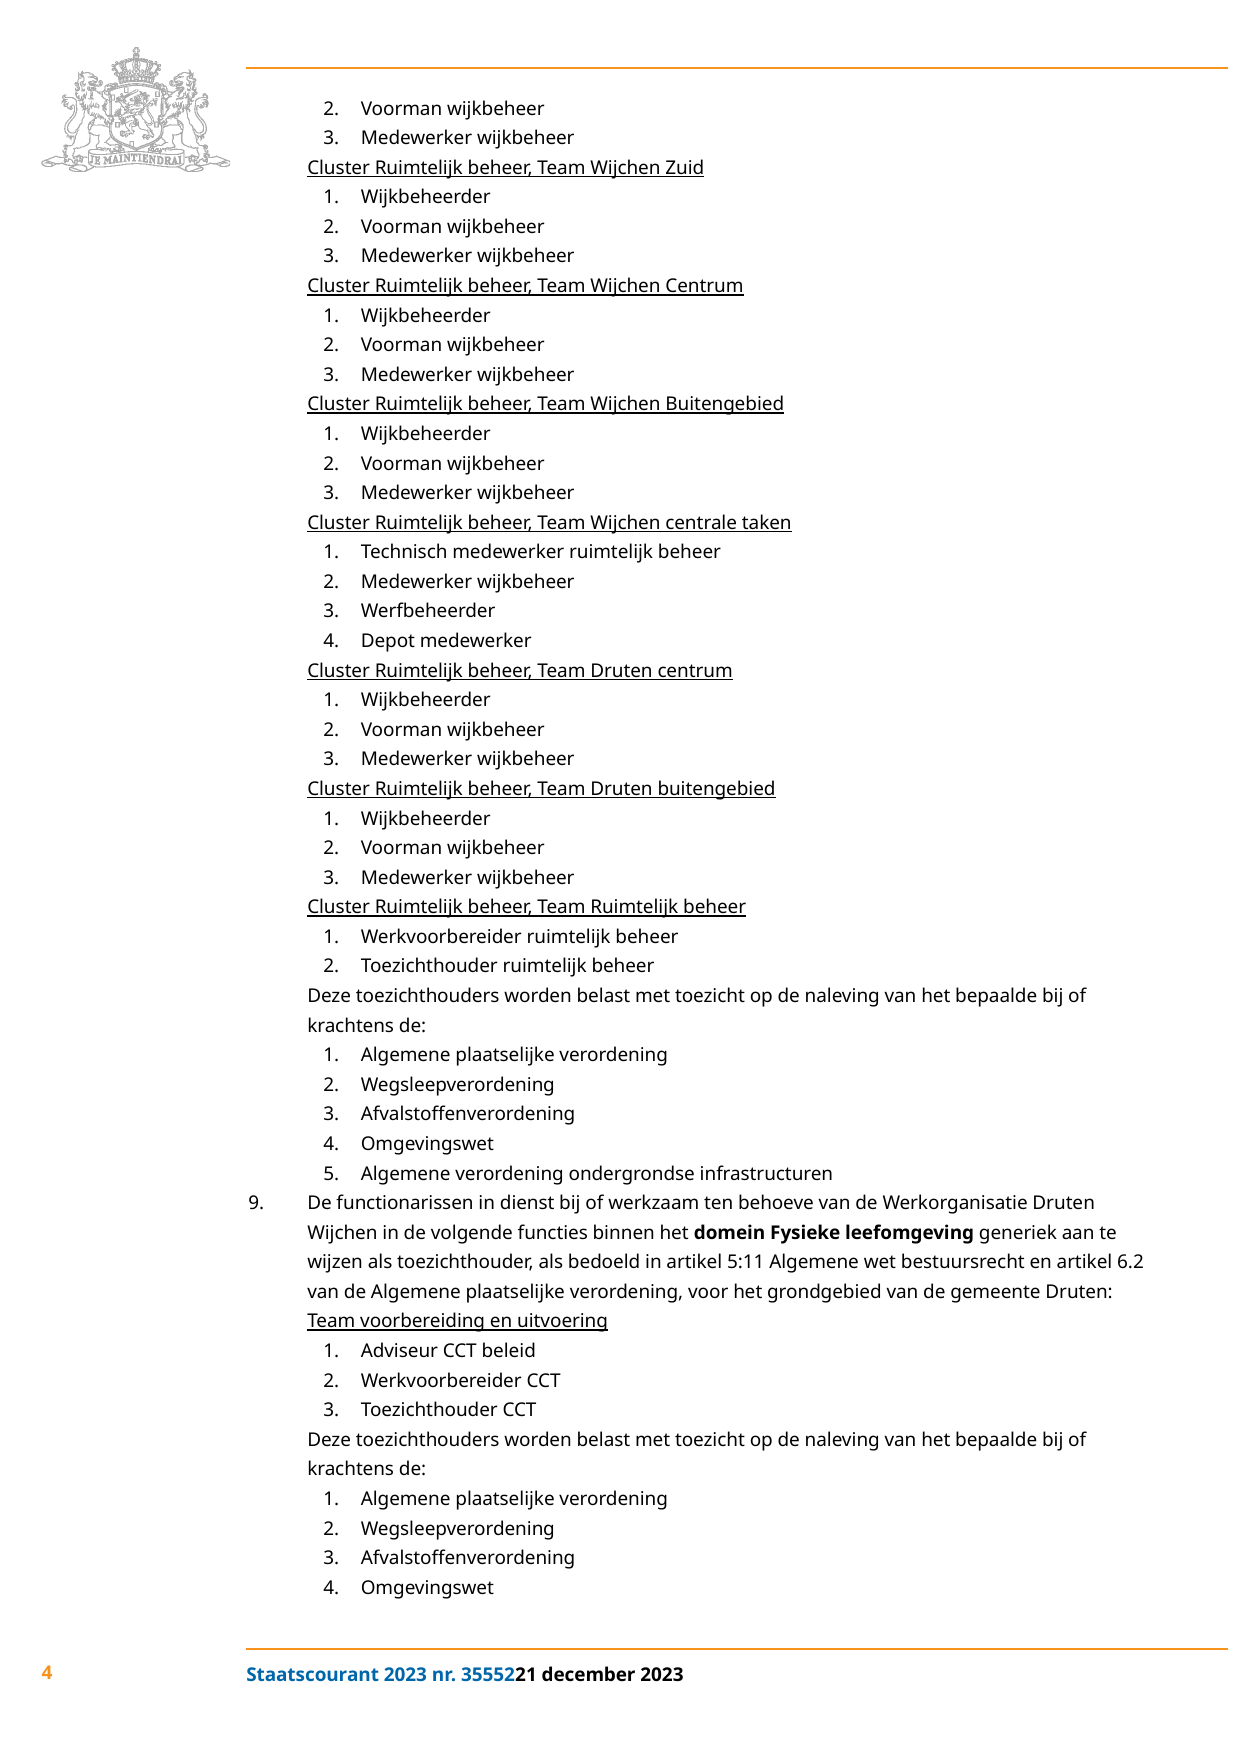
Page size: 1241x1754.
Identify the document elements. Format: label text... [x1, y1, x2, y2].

list Toezichthouder CCT [323, 1396, 1152, 1422]
list Cluster Ruimtelijk beheer, Team Wijchen Zuid [248, 154, 1152, 180]
list Werkvoorbereider CCT [323, 1367, 1152, 1393]
list Wijkbeheerder [323, 183, 1152, 209]
list Voorman wijkbeheer [323, 834, 1152, 860]
list Cluster Ruimtelijk beheer, Team Wijchen Buitengebied [248, 391, 1152, 416]
list Deze toezichthouders worden belast met toezicht op de naleving van het bepaalde bij of krachtens de: [248, 1426, 1152, 1481]
list Cluster Ruimtelijk beheer, Team Ruimtelijk beheer [248, 893, 1152, 919]
list Voorman wijkbeheer [323, 213, 1152, 239]
list Depot medewerker [323, 627, 1152, 653]
list Wegsleepverordening [323, 1071, 1152, 1097]
list Toezichthouder ruimtelijk beheer [323, 953, 1152, 978]
list Wijkbeheerder [323, 420, 1152, 446]
list Medewerker wijkbeheer [323, 746, 1152, 771]
list Voorman wijkbeheer [323, 450, 1152, 476]
list Medewerker wijkbeheer [323, 479, 1152, 505]
list Cluster Ruimtelijk beheer, Team Wijchen Centrum [248, 272, 1152, 298]
list Algemene plaatselijke verordening [323, 1041, 1152, 1067]
list Medewerker wijkbeheer [323, 124, 1152, 150]
list Algemene plaatselijke verordening [323, 1485, 1152, 1511]
list Cluster Ruimtelijk beheer, Team Druten buitengebied [248, 775, 1152, 801]
list Omgevingswet [323, 1574, 1152, 1600]
list Wegsleepverordening [323, 1515, 1152, 1541]
list Voorman wijkbeheer [323, 95, 1152, 121]
list Cluster Ruimtelijk beheer, Team Wijchen centrale taken [248, 509, 1152, 535]
list Afvalstoffenverordening [323, 1544, 1152, 1570]
list Medewerker wijkbeheer [323, 361, 1152, 387]
list Algemene verordening ondergrondse infrastructuren [323, 1160, 1152, 1186]
list Omgevingswet [323, 1130, 1152, 1156]
list Werfbeheerder [323, 598, 1152, 623]
list Medewerker wijkbeheer [323, 243, 1152, 268]
list Medewerker wijkbeheer [323, 864, 1152, 890]
list Cluster Ruimtelijk beheer, Team Druten centrum [248, 657, 1152, 683]
list Afvalstoffenverordening [323, 1101, 1152, 1126]
list Wijkbeheerder [323, 686, 1152, 712]
list Werkvoorbereider ruimtelijk beheer [323, 923, 1152, 949]
list Medewerker wijkbeheer [323, 568, 1152, 594]
list Wijkbeheerder [323, 302, 1152, 328]
list Wijkbeheerder [323, 805, 1152, 831]
list De functionarissen in dienst bij of werkzaam ten behoeve van de Werkorganisatie Druten Wijchen in de volgende functies binnen het domein Fysieke leefomgeving generiek aan te wijzen als toezichthouder, als bedoeld in artikel 5:11 Algemene wet bestuursrecht en artikel 6.2 van de Algemene plaatselijke verordening, voor het grondgebied van de gemeente Druten: [248, 1189, 1152, 1304]
picture [41, 47, 231, 172]
list Deze toezichthouders worden belast met toezicht op de naleving van het bepaalde bij of krachtens de: [248, 982, 1152, 1038]
list Technisch medewerker ruimtelijk beheer [323, 538, 1152, 564]
list Team voorbereiding en uitvoering [248, 1308, 1152, 1333]
list Voorman wijkbeheer [323, 716, 1152, 742]
list Adviseur CCT beleid [323, 1337, 1152, 1363]
list Voorman wijkbeheer [323, 331, 1152, 357]
